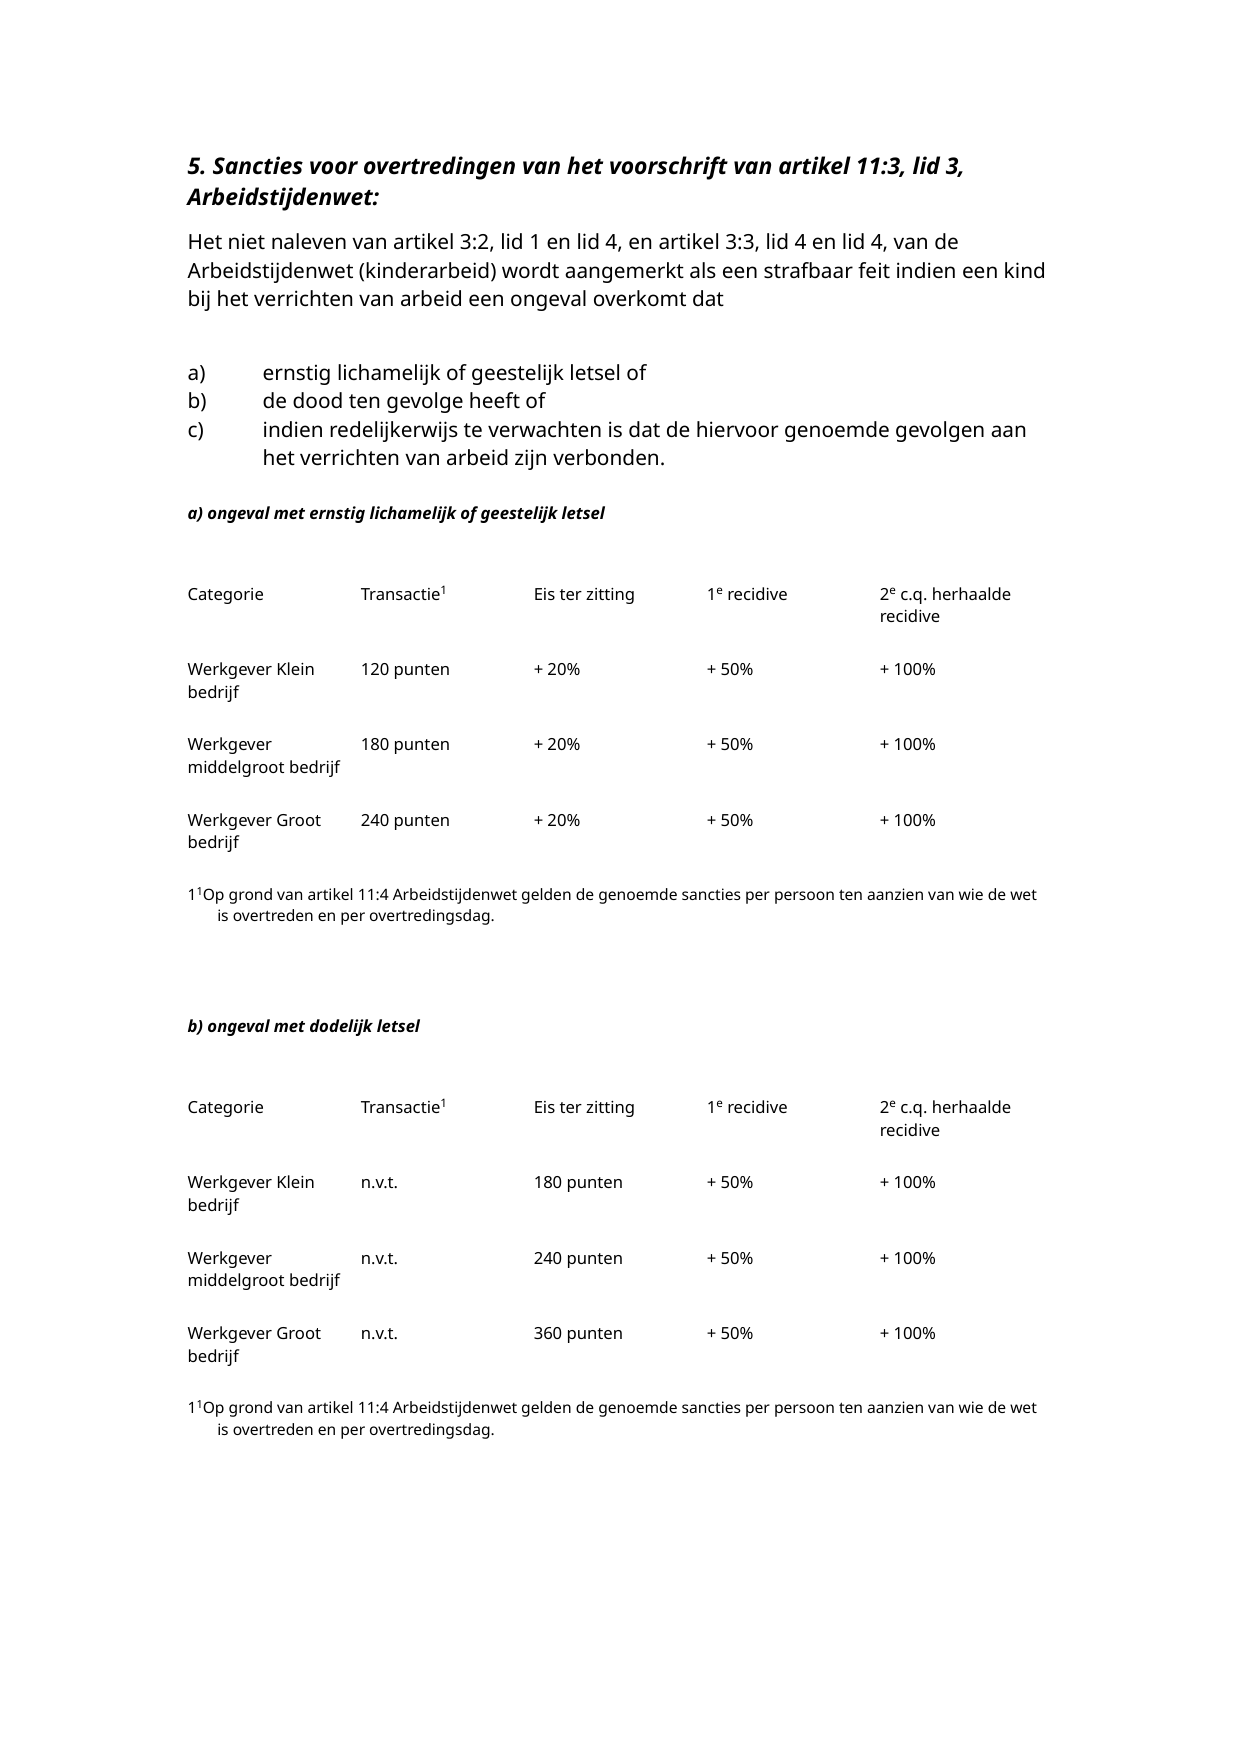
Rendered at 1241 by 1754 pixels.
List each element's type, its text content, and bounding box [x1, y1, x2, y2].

table_cell + 100% [880, 1171, 1053, 1246]
table_cell 240 punten [361, 809, 533, 884]
list indien redelijkerwijs te verwachten is dat de hiervoor genoemde gevolgen aan het verrichten van arbeid zijn verbonden. [187, 415, 1053, 472]
table_header 1e recidive [707, 1095, 879, 1171]
table_cell + 50% [707, 658, 879, 733]
table_cell + 50% [707, 733, 879, 808]
table_cell + 100% [880, 809, 1053, 884]
table_cell + 20% [534, 809, 707, 884]
table_cell 11Op grond van artikel 11:4 Arbeidstijdenwet gelden de genoemde sancties per persoon ten aanzien van wie de wet is overtreden en per overtredingsdag. [188, 1397, 1053, 1469]
table_cell 11Op grond van artikel 11:4 Arbeidstijdenwet gelden de genoemde sancties per persoon ten aanzien van wie de wet is overtreden en per overtredingsdag. [188, 884, 1053, 956]
table_cell + 50% [707, 809, 879, 884]
subtitle 5. Sancties voor overtredingen van het voorschrift van artikel 11:3, lid 3, Arbeidstijdenwet: [187, 150, 1053, 212]
table_header 1e recidive [707, 582, 879, 658]
table_header Categorie [188, 1095, 361, 1171]
table_header Eis ter zitting [534, 1095, 707, 1171]
text Het niet naleven van artikel 3:2, lid 1 en lid 4, en artikel 3:3, lid 4 en lid 4, van de Arbeidstijdenwet (kinderarbeid) wordt aangemerkt als een strafbaar feit indien een kind bij het verrichten van arbeid een ongeval overkomt dat [187, 227, 1053, 313]
table_cell Werkgever middelgroot bedrijf [188, 1246, 361, 1322]
table_cell 240 punten [534, 1246, 707, 1322]
table_cell 180 punten [534, 1171, 707, 1246]
table_cell 180 punten [361, 733, 533, 808]
table_cell Werkgever Klein bedrijf [188, 658, 361, 733]
table_header Transactie1 [361, 582, 533, 658]
table_cell Werkgever Klein bedrijf [188, 1171, 361, 1246]
table_cell + 100% [880, 1322, 1053, 1397]
table_header 2e c.q. herhaalde recidive [880, 582, 1053, 658]
table_cell + 100% [880, 1246, 1053, 1322]
text b) ongeval met dodelijk letsel [187, 1015, 1053, 1037]
table_header 2e c.q. herhaalde recidive [880, 1095, 1053, 1171]
table_cell n.v.t. [361, 1322, 533, 1397]
table_cell + 20% [534, 733, 707, 808]
table_cell + 100% [880, 658, 1053, 733]
table_cell n.v.t. [361, 1171, 533, 1246]
list ernstig lichamelijk of geestelijk letsel of [187, 358, 1053, 386]
table_header Categorie [188, 582, 361, 658]
table_cell Werkgever middelgroot bedrijf [188, 733, 361, 808]
table_cell 120 punten [361, 658, 533, 733]
table_cell Werkgever Groot bedrijf [188, 1322, 361, 1397]
table_header Transactie1 [361, 1095, 533, 1171]
table_cell + 20% [534, 658, 707, 733]
table_cell Werkgever Groot bedrijf [188, 809, 361, 884]
table_cell + 100% [880, 733, 1053, 808]
table_cell n.v.t. [361, 1246, 533, 1322]
text a) ongeval met ernstig lichamelijk of geestelijk letsel [187, 502, 1053, 524]
table_header Eis ter zitting [534, 582, 707, 658]
table_cell 360 punten [534, 1322, 707, 1397]
table_cell + 50% [707, 1322, 879, 1397]
list de dood ten gevolge heeft of [187, 386, 1053, 415]
table_cell + 50% [707, 1171, 879, 1246]
table_cell + 50% [707, 1246, 879, 1322]
